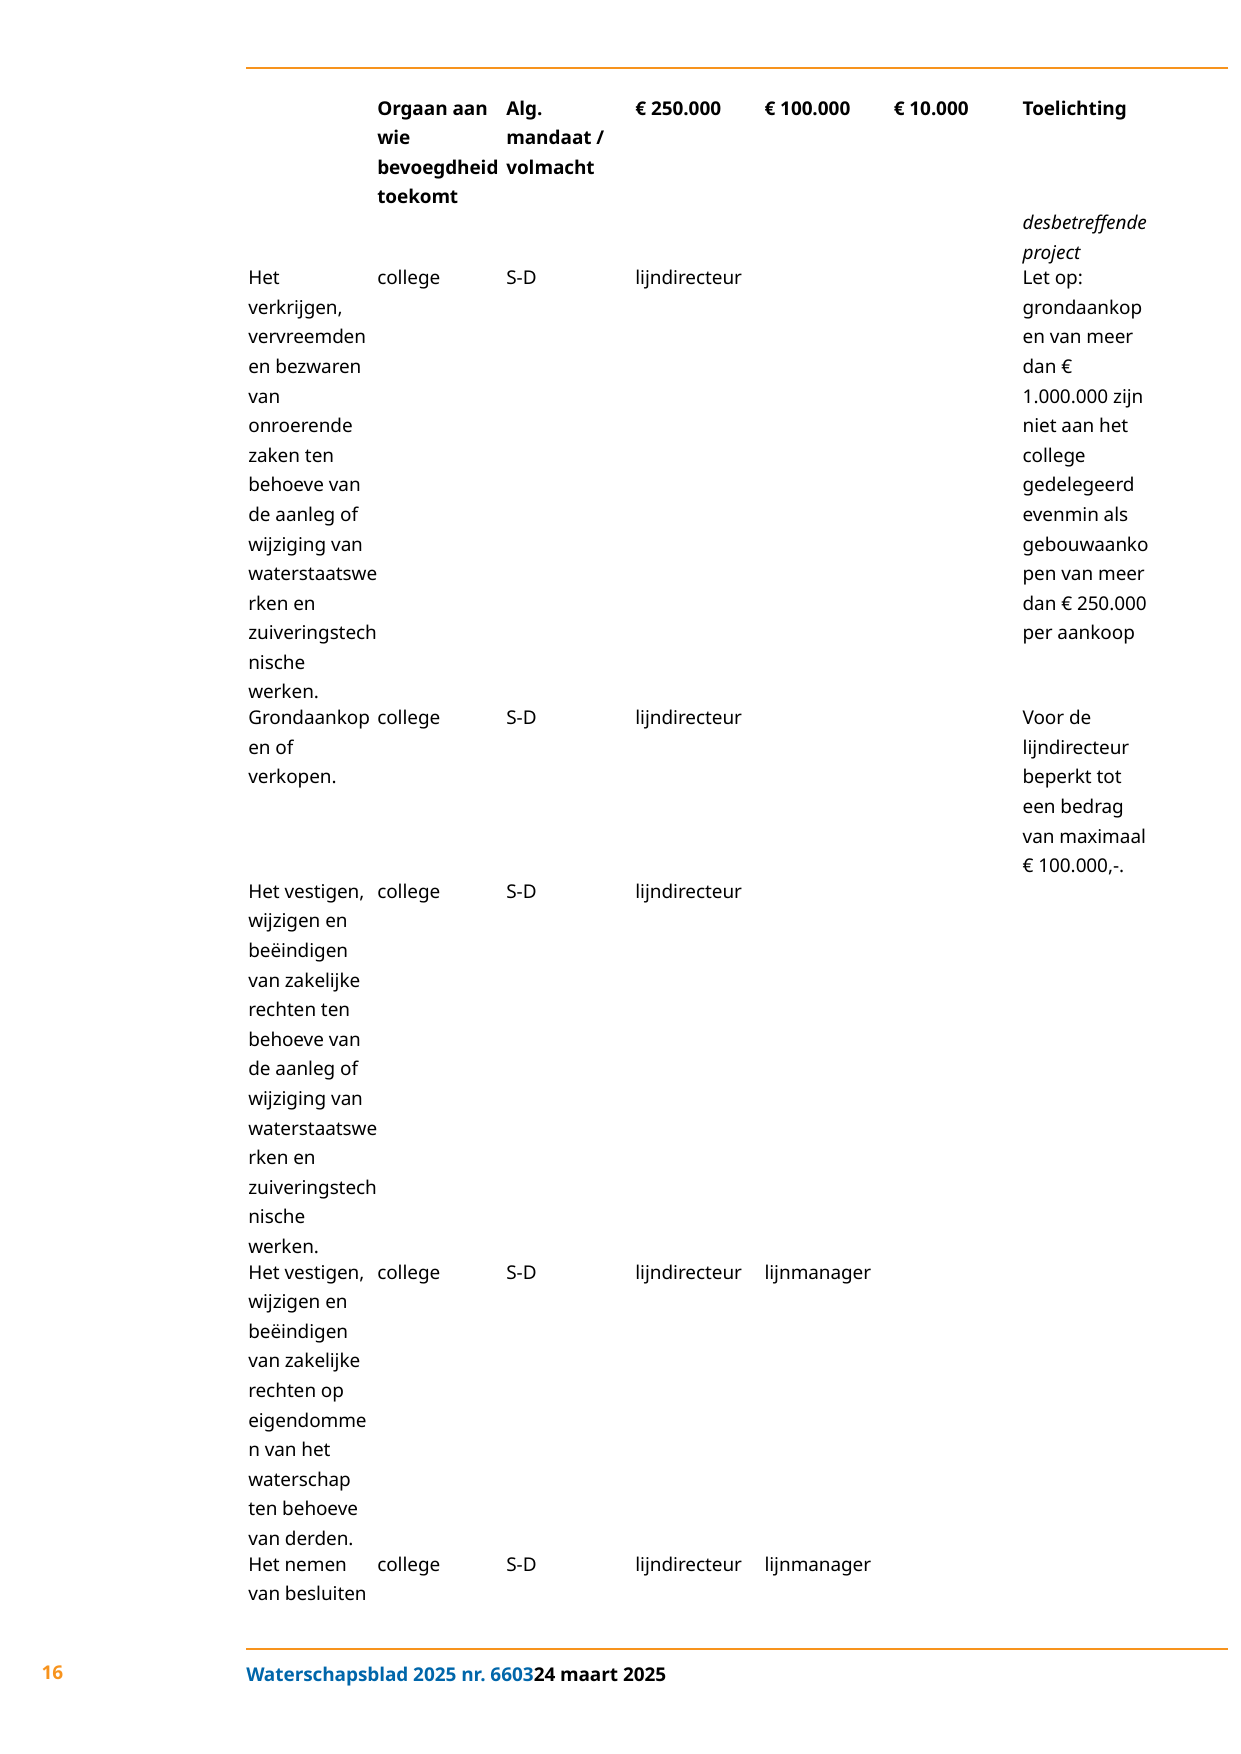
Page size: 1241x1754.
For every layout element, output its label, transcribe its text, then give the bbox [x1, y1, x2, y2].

table_cell college [377, 1551, 506, 1606]
table_cell lijnmanager [764, 1259, 893, 1551]
table_cell lijndirecteur [635, 1551, 764, 1606]
table_header Alg. mandaat / volmacht [506, 95, 635, 209]
table_cell Het vestigen, wijzigen en beëindigen van zakelijke rechten ten behoeve van de aanleg of wijziging van waterstaatswerken en zuiveringstechnische werken. [248, 878, 377, 1259]
table_cell [377, 209, 506, 264]
table_cell [764, 878, 893, 1259]
table_cell Het vestigen, wijzigen en beëindigen van zakelijke rechten op eigendommen van het waterschap ten behoeve van derden. [248, 1259, 377, 1551]
table_cell lijnmanager [764, 1551, 893, 1606]
table_cell Voor de lijndirecteur beperkt tot een bedrag van maximaal € 100.000,-. [1023, 705, 1152, 878]
table_cell [635, 209, 764, 264]
table_cell lijndirecteur [635, 265, 764, 704]
table_cell college [377, 705, 506, 878]
table_cell [248, 209, 377, 264]
table_cell college [377, 265, 506, 704]
table_header Toelichting [1023, 95, 1152, 209]
table_cell [1023, 1551, 1152, 1606]
table_cell [894, 878, 1022, 1259]
table_cell [1023, 878, 1152, 1259]
table_cell lijndirecteur [635, 705, 764, 878]
table_cell [764, 209, 893, 264]
table_header € 250.000 [635, 95, 764, 209]
table_cell [506, 209, 635, 264]
picture [41, 47, 231, 172]
table_cell desbetreffende project [1023, 209, 1152, 264]
table_header [248, 95, 377, 209]
table_cell S-D [506, 1259, 635, 1551]
table_cell [894, 265, 1022, 704]
table_cell Het nemen van besluiten [248, 1551, 377, 1606]
table_cell college [377, 1259, 506, 1551]
table_cell [894, 209, 1022, 264]
table_cell S-D [506, 1551, 635, 1606]
table_cell [894, 1259, 1022, 1551]
table_cell Grondaankopen of verkopen. [248, 705, 377, 878]
table_cell [894, 1551, 1022, 1606]
table_header Orgaan aan wie bevoegdheid toekomt [377, 95, 506, 209]
table_cell [764, 265, 893, 704]
table_cell Het verkrijgen, vervreemden en bezwaren van onroerende zaken ten behoeve van de aanleg of wijziging van waterstaatswerken en zuiveringstechnische werken. [248, 265, 377, 704]
table_cell [764, 705, 893, 878]
table_cell lijndirecteur [635, 1259, 764, 1551]
table_cell S-D [506, 265, 635, 704]
table_cell college [377, 878, 506, 1259]
table_cell [894, 705, 1022, 878]
table_cell S-D [506, 878, 635, 1259]
table_header € 100.000 [764, 95, 893, 209]
table_cell lijndirecteur [635, 878, 764, 1259]
table_cell Let op: grondaankopen van meer dan € 1.000.000 zijn niet aan het college gedelegeerd evenmin als gebouwaankopen van meer dan € 250.000 per aankoop [1023, 265, 1152, 704]
table_cell S-D [506, 705, 635, 878]
table_header € 10.000 [894, 95, 1022, 209]
table_cell [1023, 1259, 1152, 1551]
